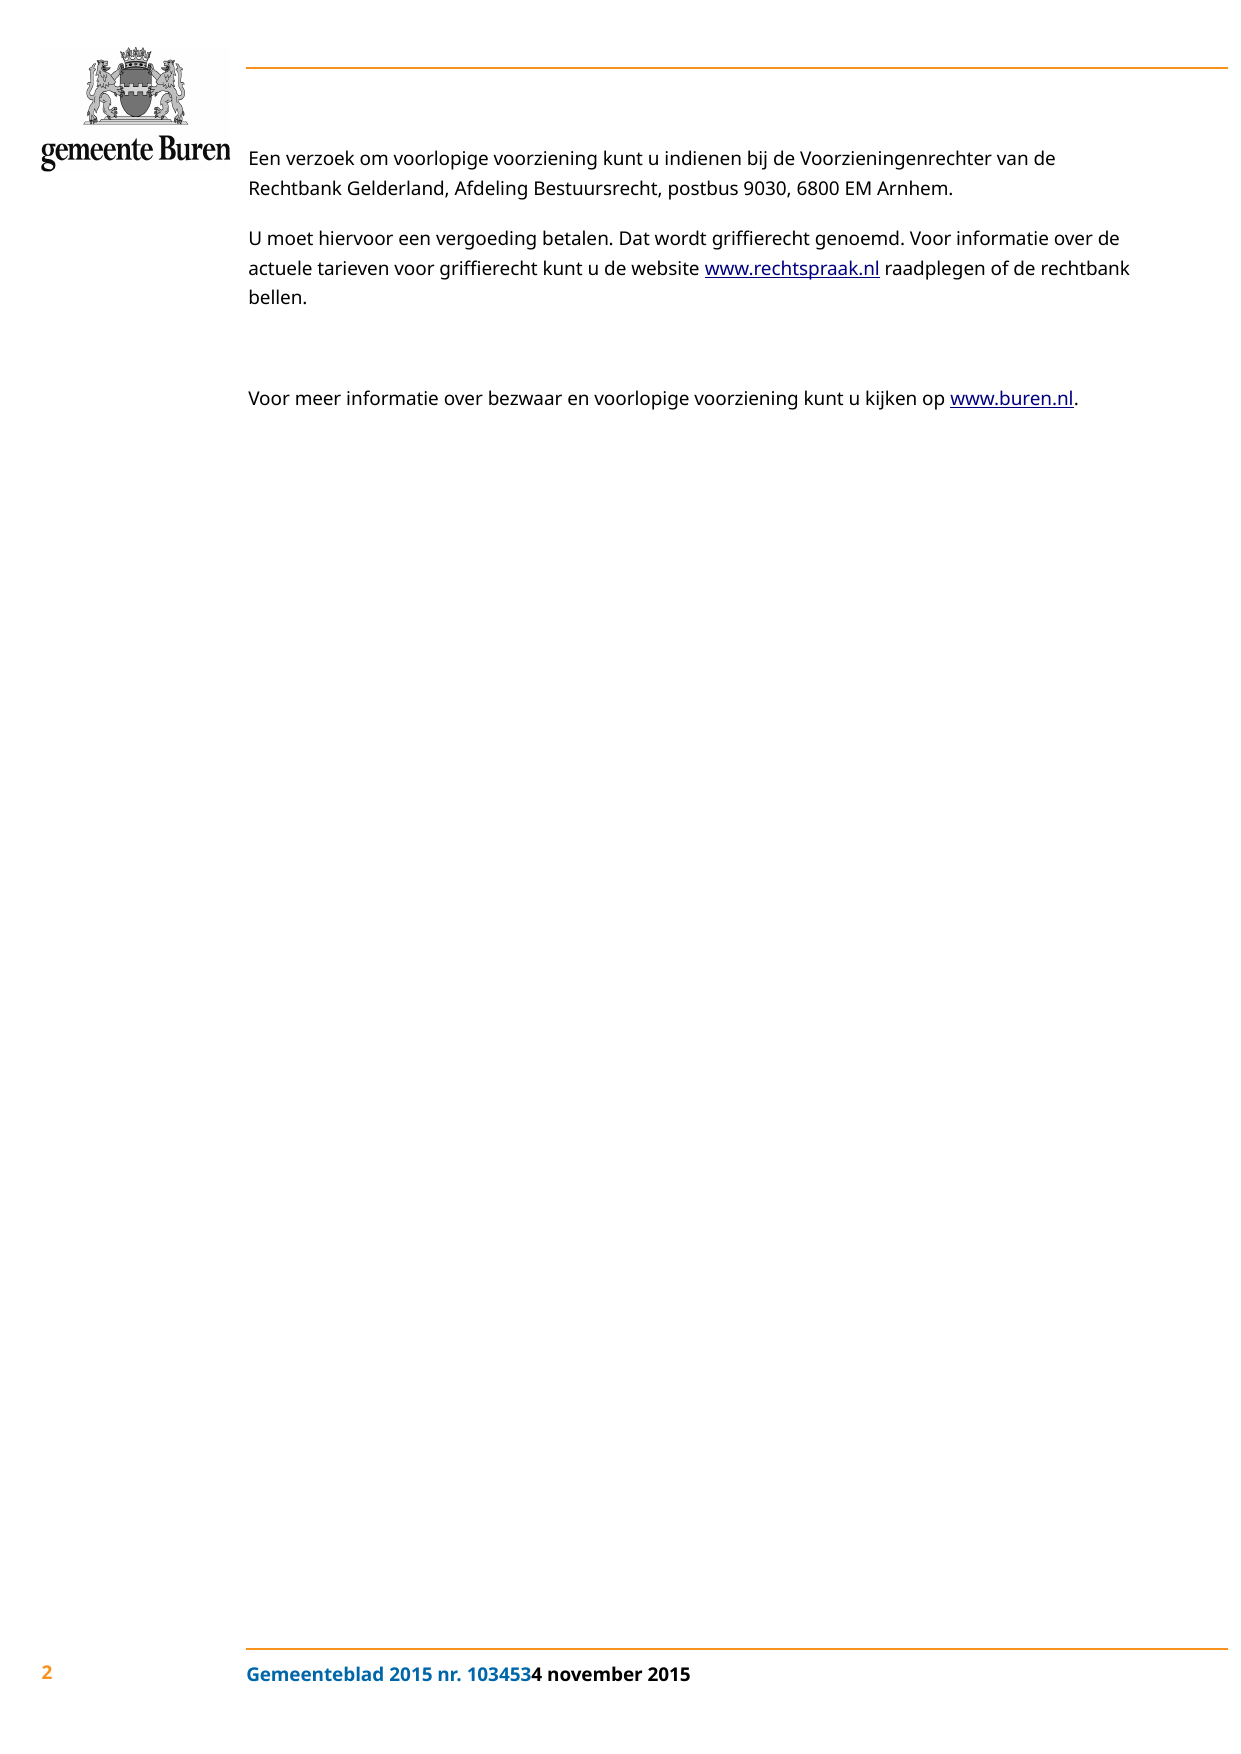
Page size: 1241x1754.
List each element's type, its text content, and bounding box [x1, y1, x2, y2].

text U moet hiervoor een vergoeding betalen. Dat wordt griffierecht genoemd. Voor informatie over de actuele tarieven voor griffierecht kunt u de website www.rechtspraak.nl raadplegen of de rechtbank bellen. [248, 225, 1152, 310]
text Voor meer informatie over bezwaar en voorlopige voorziening kunt u kijken op www.buren.nl. [248, 385, 1152, 411]
picture [41, 47, 231, 172]
text Een verzoek om voorlopige voorziening kunt u indienen bij de Voorzieningenrechter van de Rechtbank Gelderland, Afdeling Bestuursrecht, postbus 9030, 6800 EM Arnhem. [248, 145, 1152, 201]
